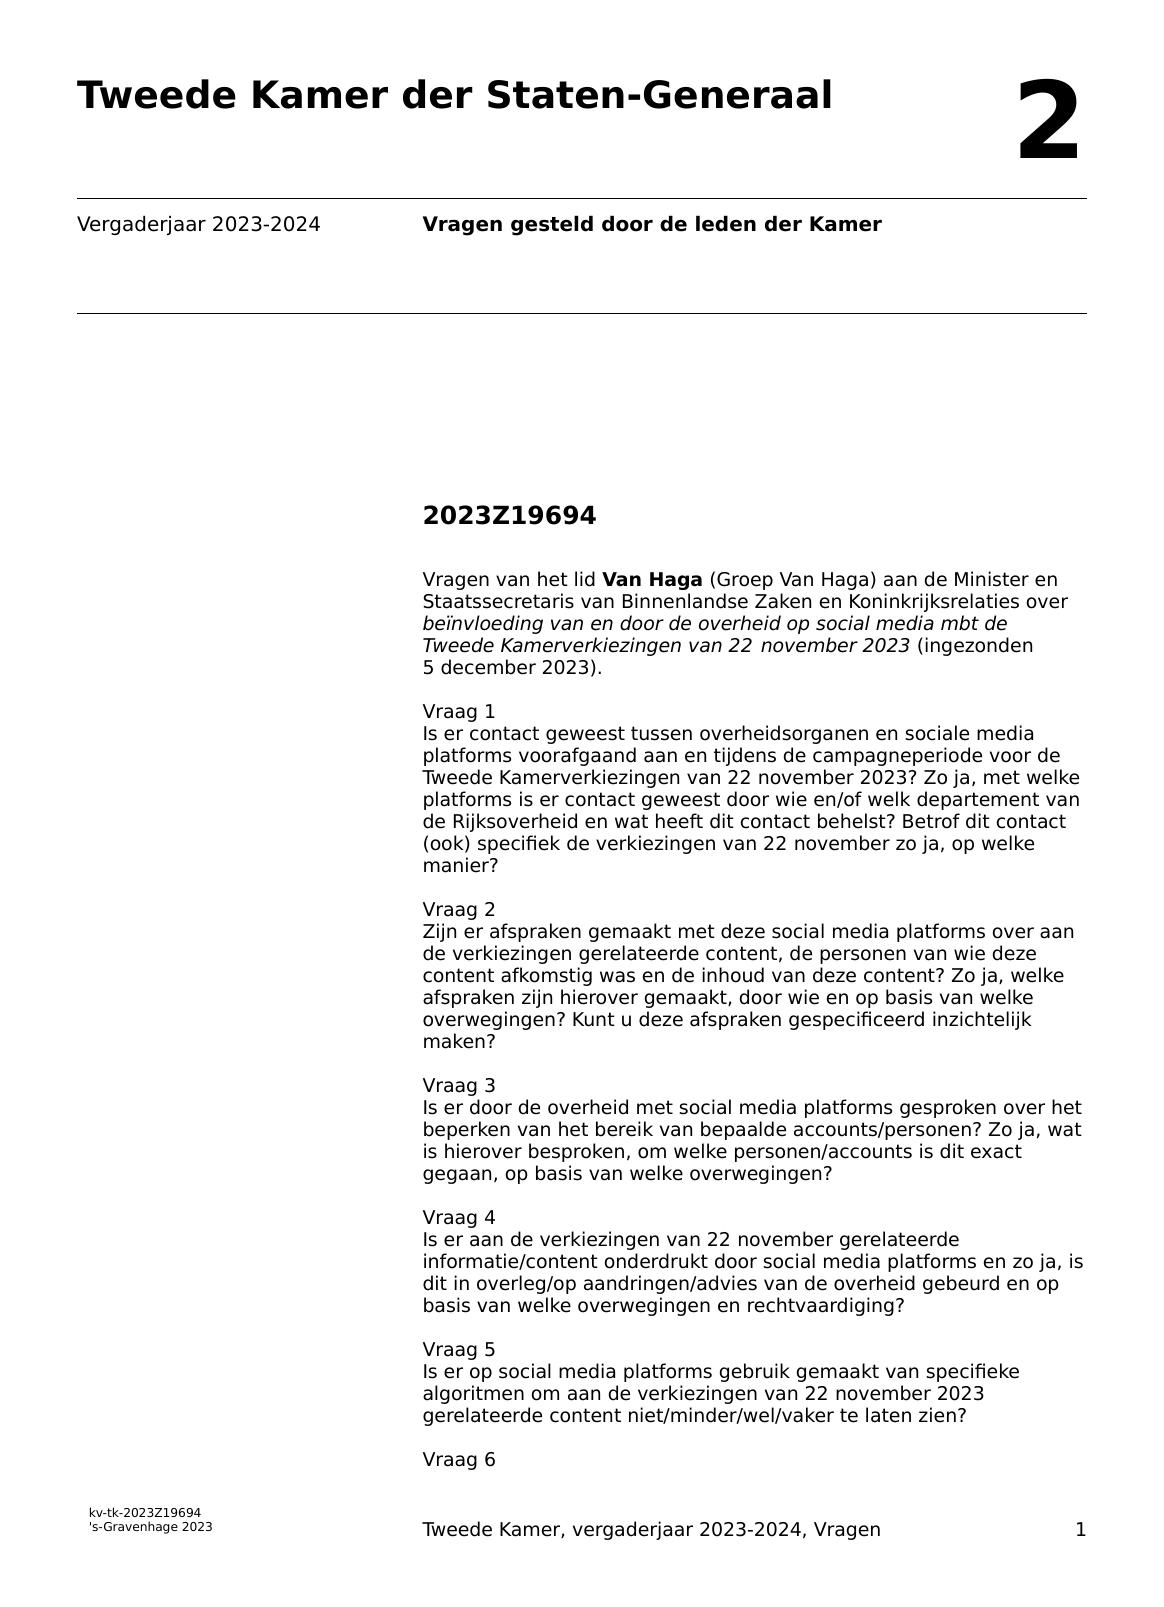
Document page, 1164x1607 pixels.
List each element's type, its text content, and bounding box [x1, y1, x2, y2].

table_cell Vragen gesteld door de leden der Kamer [422, 199, 1087, 313]
text 's-Gravenhage 2023 [88, 1520, 323, 1534]
text Vraag 3 [422, 1075, 1087, 1097]
text Is er aan de verkiezingen van 22 november gerelateerde informatie/content onderdrukt door social media platforms en zo ja, is dit in overleg/op aandringen/advies van de overheid gebeurd en op basis van welke overwegingen en rechtvaardiging? [422, 1229, 1087, 1317]
text Vraag 4 [422, 1207, 1087, 1229]
text Vragen van het lid Van Haga (Groep Van Haga) aan de Minister en Staatssecretaris van Binnenlandse Zaken en Koninkrijksrelaties over beïnvloeding van en door de overheid op social media mbt de Tweede Kamerverkiezingen van 22 november 2023 (ingezonden 5 december 2023). [422, 569, 1087, 679]
text Vraag 5 [422, 1339, 1087, 1361]
text Vraag 1 [422, 701, 1087, 723]
text Vraag 2 [422, 899, 1087, 921]
text Is er contact geweest tussen overheidsorganen en sociale media platforms voorafgaand aan en tijdens de campagneperiode voor de Tweede Kamerverkiezingen van 22 november 2023? Zo ja, met welke platforms is er contact geweest door wie en/of welk departement van de Rijksoverheid en wat heeft dit contact behelst? Betrof dit contact (ook) specifiek de verkiezingen van 22 november zo ja, op welke manier? [422, 723, 1087, 877]
table_cell Vergaderjaar 2023-2024 [77, 199, 422, 313]
text Zijn er afspraken gemaakt met deze social media platforms over aan de verkiezingen gerelateerde content, de personen van wie deze content afkomstig was en de inhoud van deze content? Zo ja, welke afspraken zijn hierover gemaakt, door wie en op basis van welke overwegingen? Kunt u deze afspraken gespecificeerd inzichtelijk maken? [422, 921, 1087, 1053]
text 2023Z19694 [422, 501, 1087, 531]
table_header Tweede Kamer der Staten-Generaal [77, 59, 886, 198]
text Is er op social media platforms gebruik gemaakt van specifieke algoritmen om aan de verkiezingen van 22 november 2023 gerelateerde content niet/minder/wel/vaker te laten zien? [422, 1361, 1087, 1427]
text Is er door de overheid met social media platforms gesproken over het beperken van het bereik van bepaalde accounts/personen? Zo ja, wat is hierover besproken, om welke personen/accounts is dit exact gegaan, op basis van welke overwegingen? [422, 1097, 1087, 1185]
text kv-tk-2023Z19694 [88, 1506, 323, 1520]
text Vraag 6 [422, 1449, 1087, 1471]
table_header 2 [886, 59, 1087, 198]
